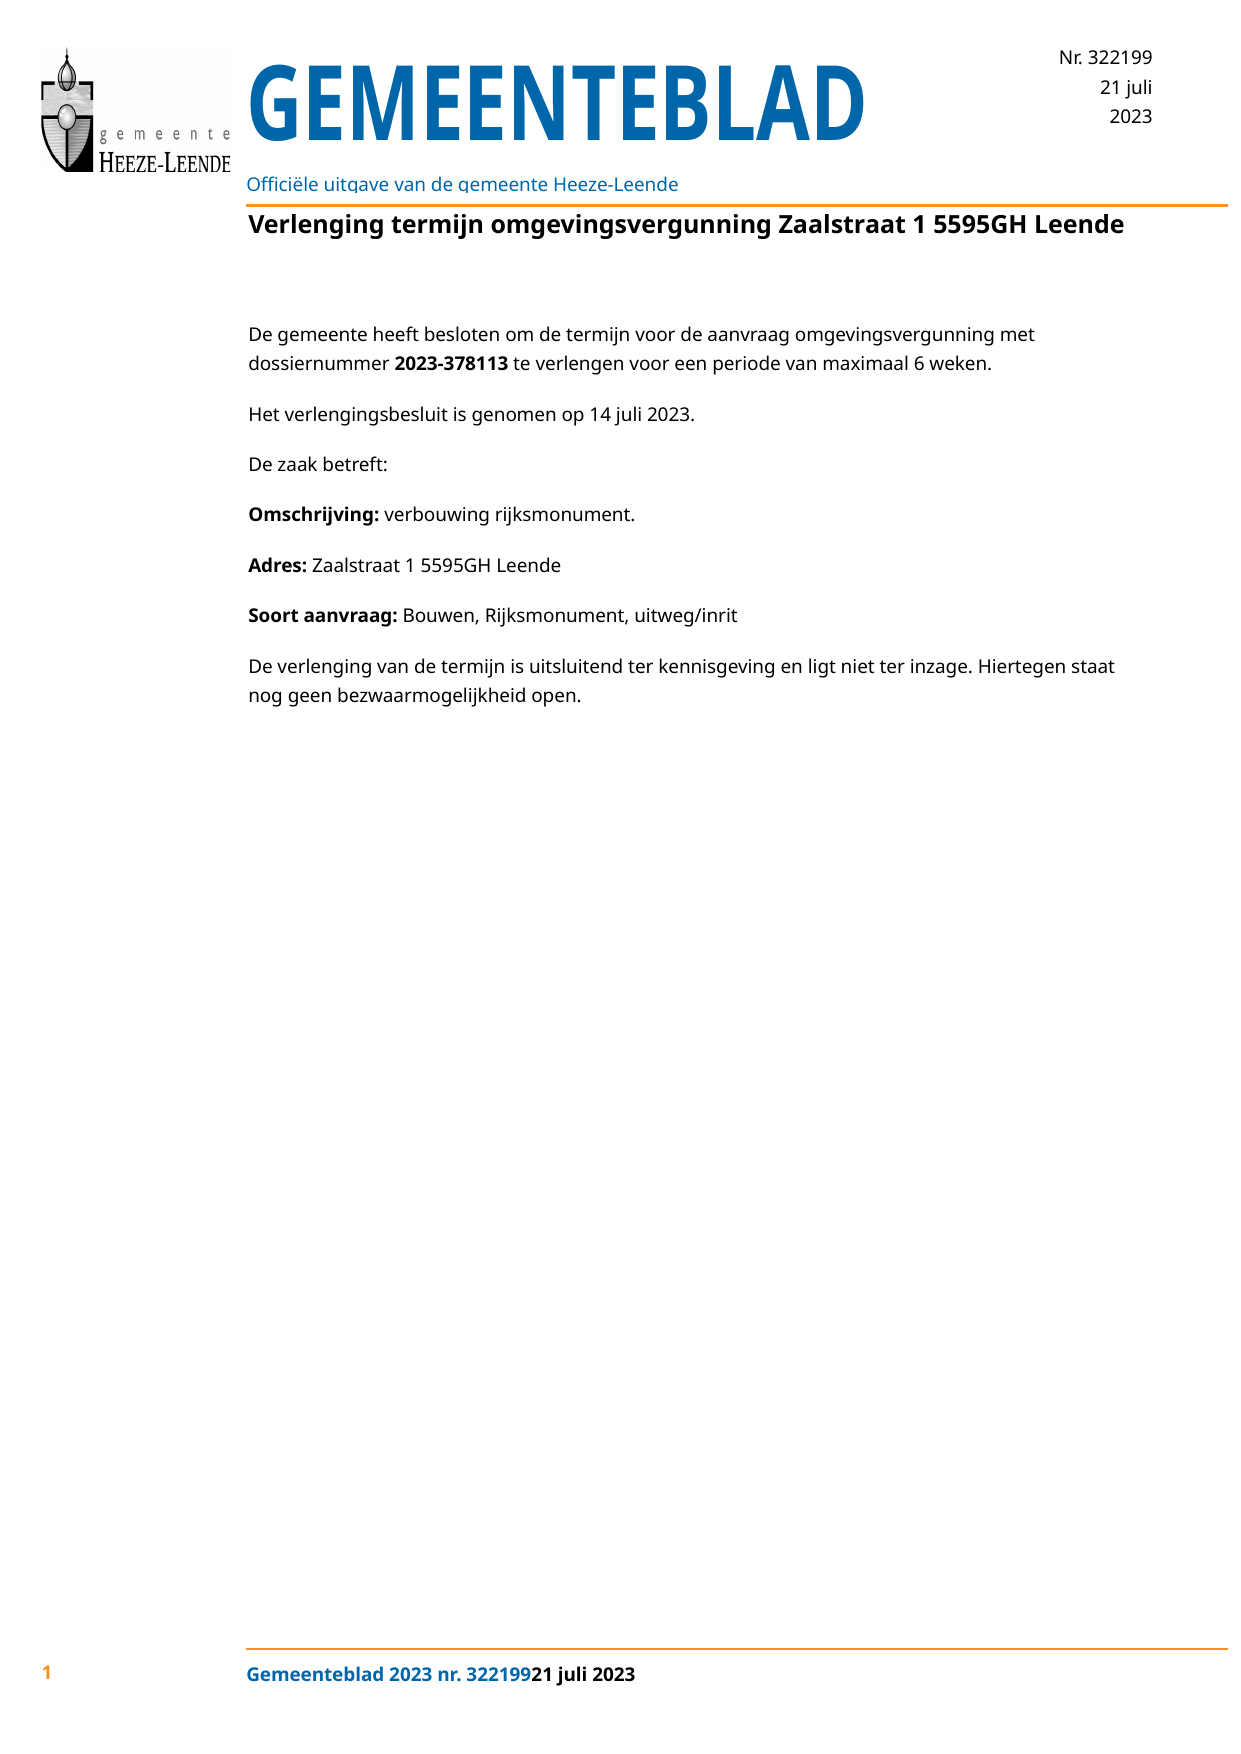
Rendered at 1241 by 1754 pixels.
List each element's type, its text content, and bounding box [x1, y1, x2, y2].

text Adres: Zaalstraat 1 5595GH Leende [248, 552, 1152, 578]
text De gemeente heeft besloten om de termijn voor de aanvraag omgevingsvergunning met dossiernummer 2023-378113 te verlengen voor een periode van maximaal 6 weken. [248, 321, 1152, 376]
text Het verlengingsbesluit is genomen op 14 juli 2023. [248, 401, 1152, 426]
text Soort aanvraag: Bouwen, Rijksmonument, uitweg/inrit [248, 602, 1152, 628]
text Verlenging termijn omgevingsvergunning Zaalstraat 1 5595GH Leende [248, 207, 1152, 241]
text De verlenging van de termijn is uitsluitend ter kennisgeving en ligt niet ter inzage. Hiertegen staat nog geen bezwaarmogelijkheid open. [248, 653, 1152, 708]
text De zaak betreft: [248, 451, 1152, 477]
picture [41, 47, 231, 172]
text Omschrijving: verbouwing rijksmonument. [248, 502, 1152, 527]
